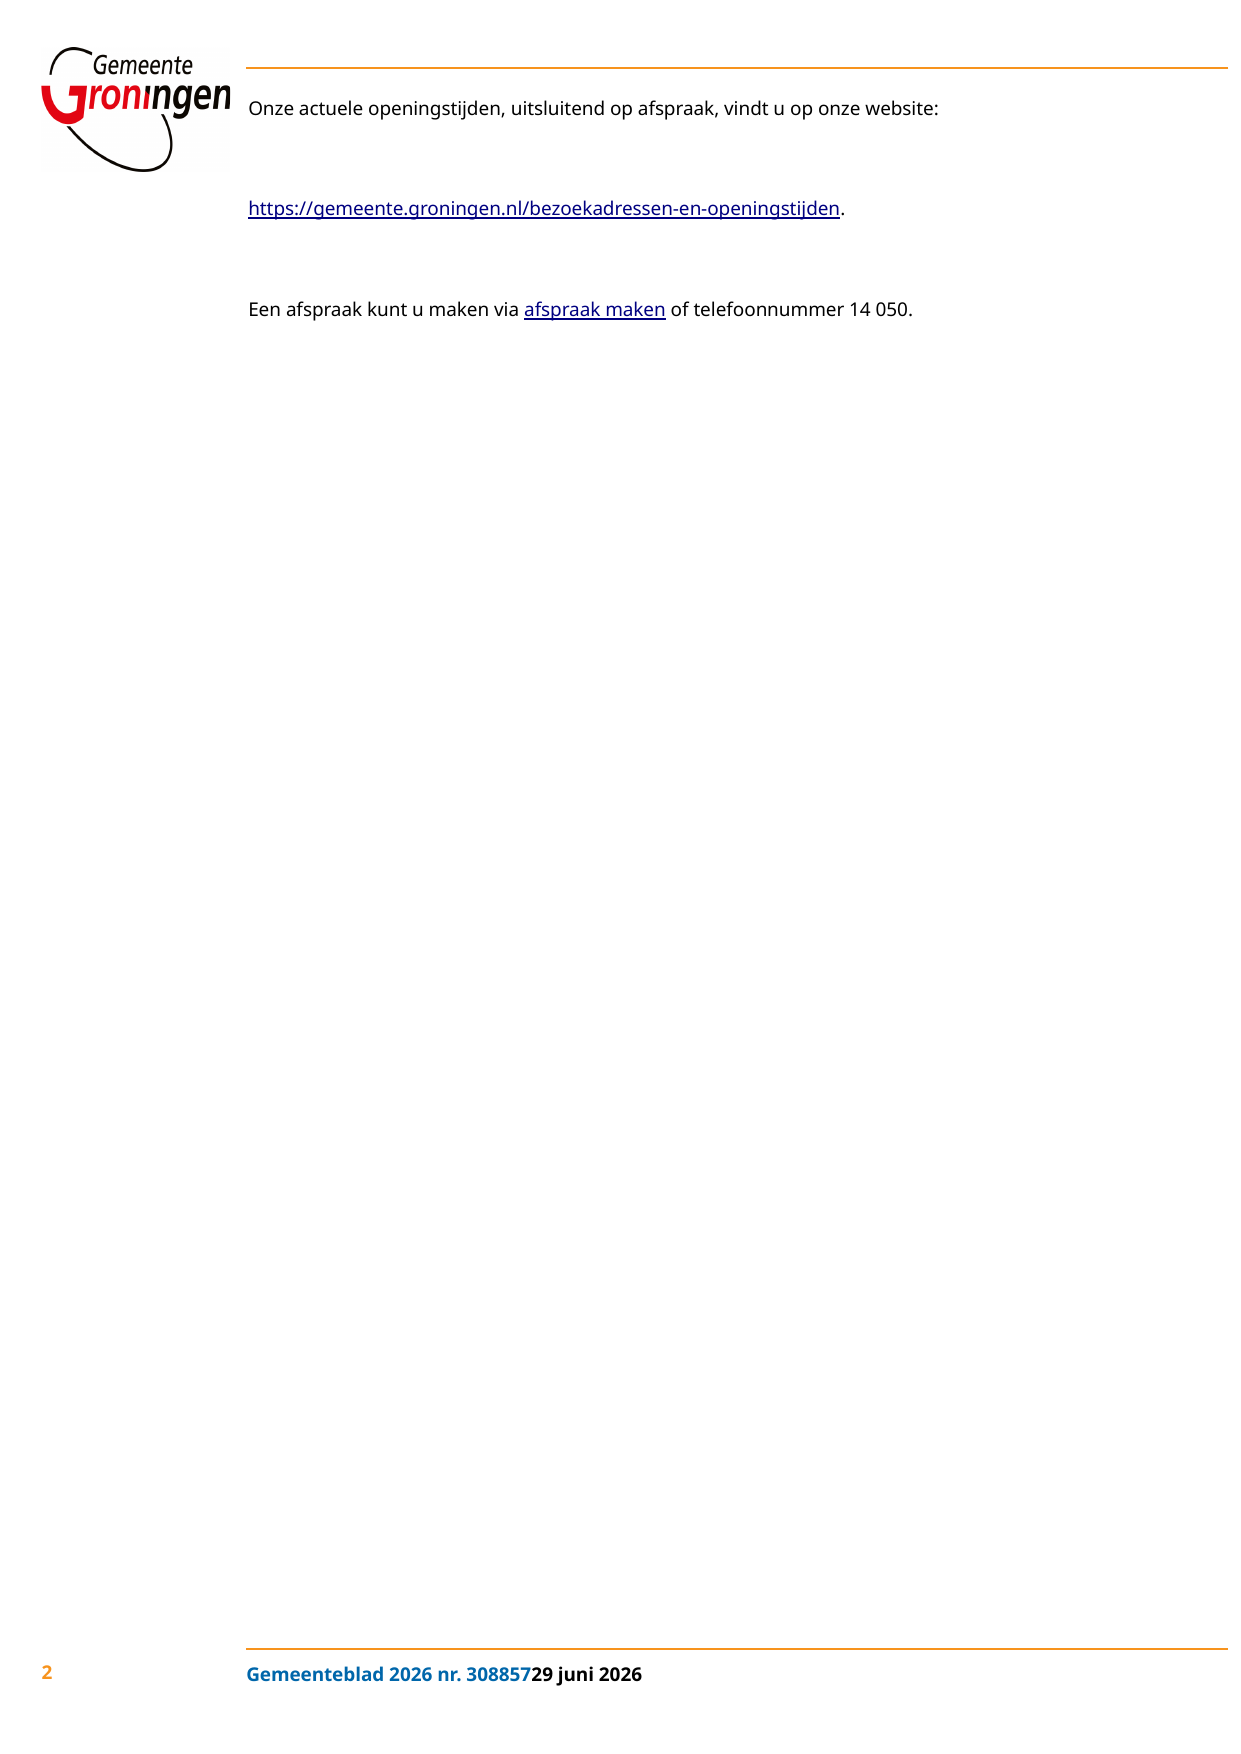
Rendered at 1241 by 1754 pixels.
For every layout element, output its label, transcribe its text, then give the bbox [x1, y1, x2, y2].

text https://gemeente.groningen.nl/bezoekadressen-en-openingstijden. [248, 196, 1152, 221]
text Een afspraak kunt u maken via afspraak maken of telefoonnummer 14 050. [248, 296, 1152, 322]
picture [41, 47, 231, 172]
text Onze actuele openingstijden, uitsluitend op afspraak, vindt u op onze website: [248, 95, 1152, 121]
